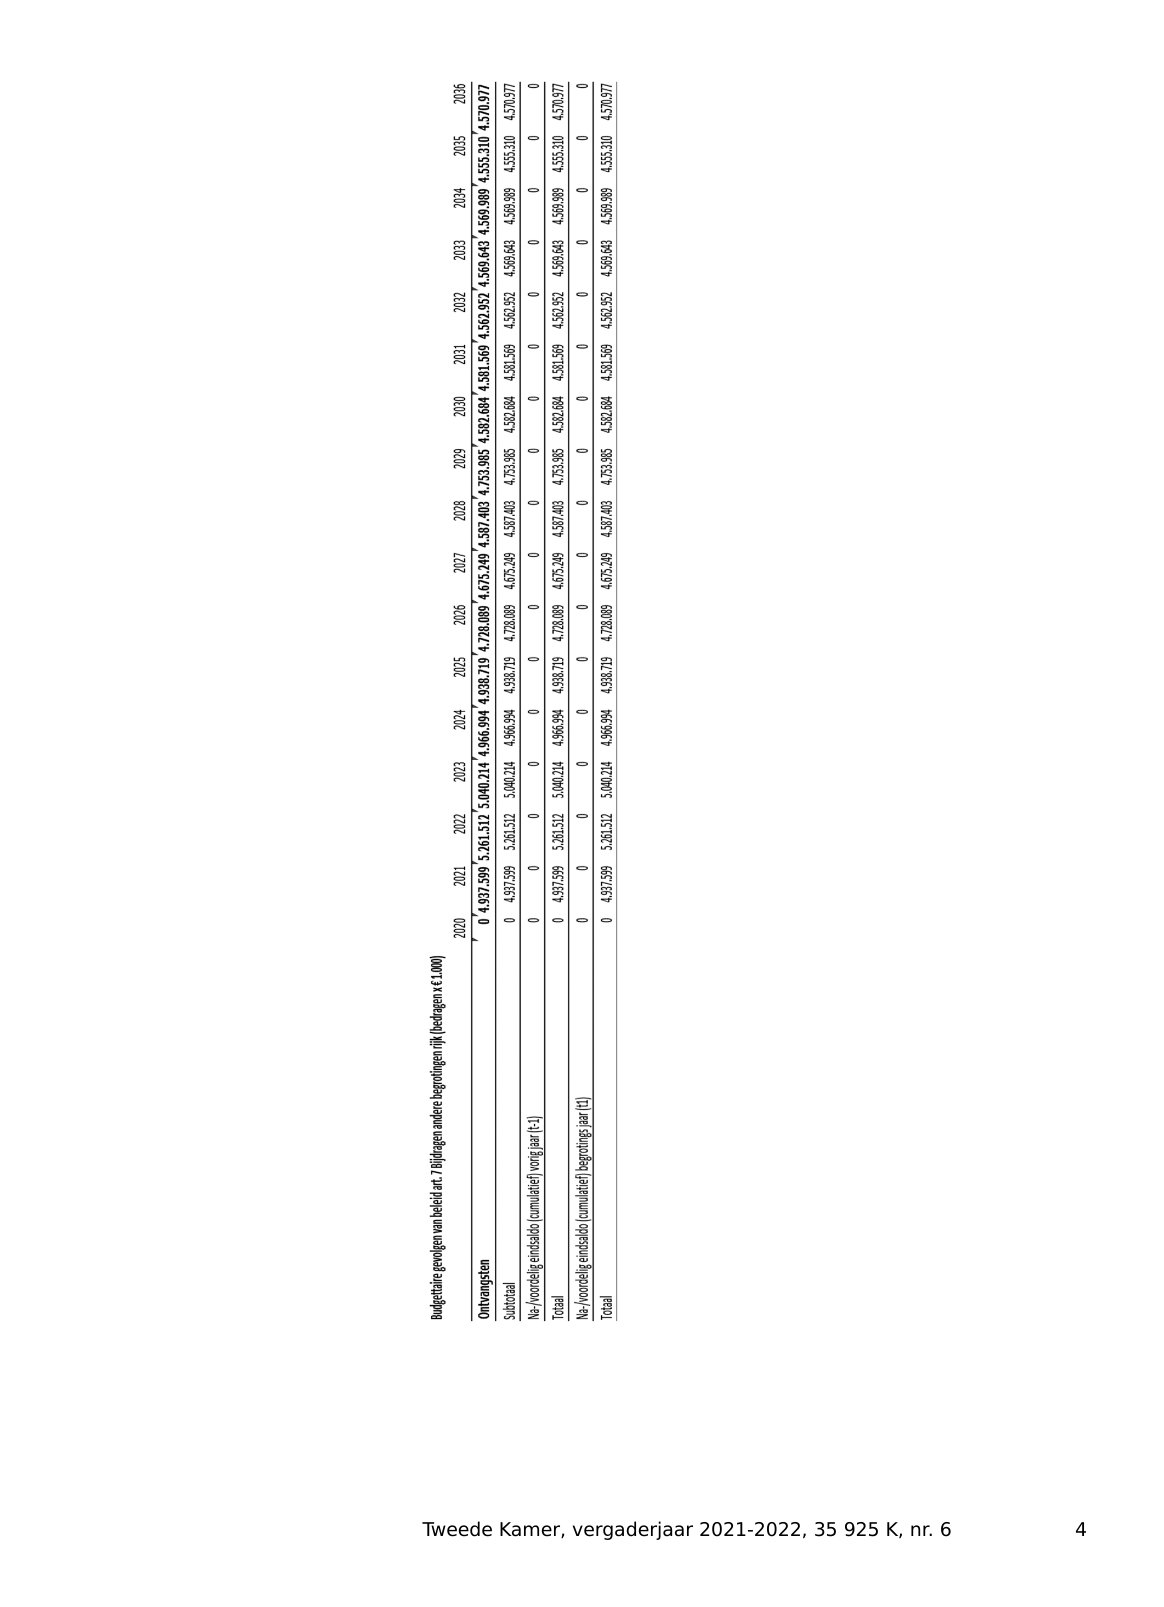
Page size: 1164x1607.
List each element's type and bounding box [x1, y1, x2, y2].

picture [422, 81, 618, 1322]
